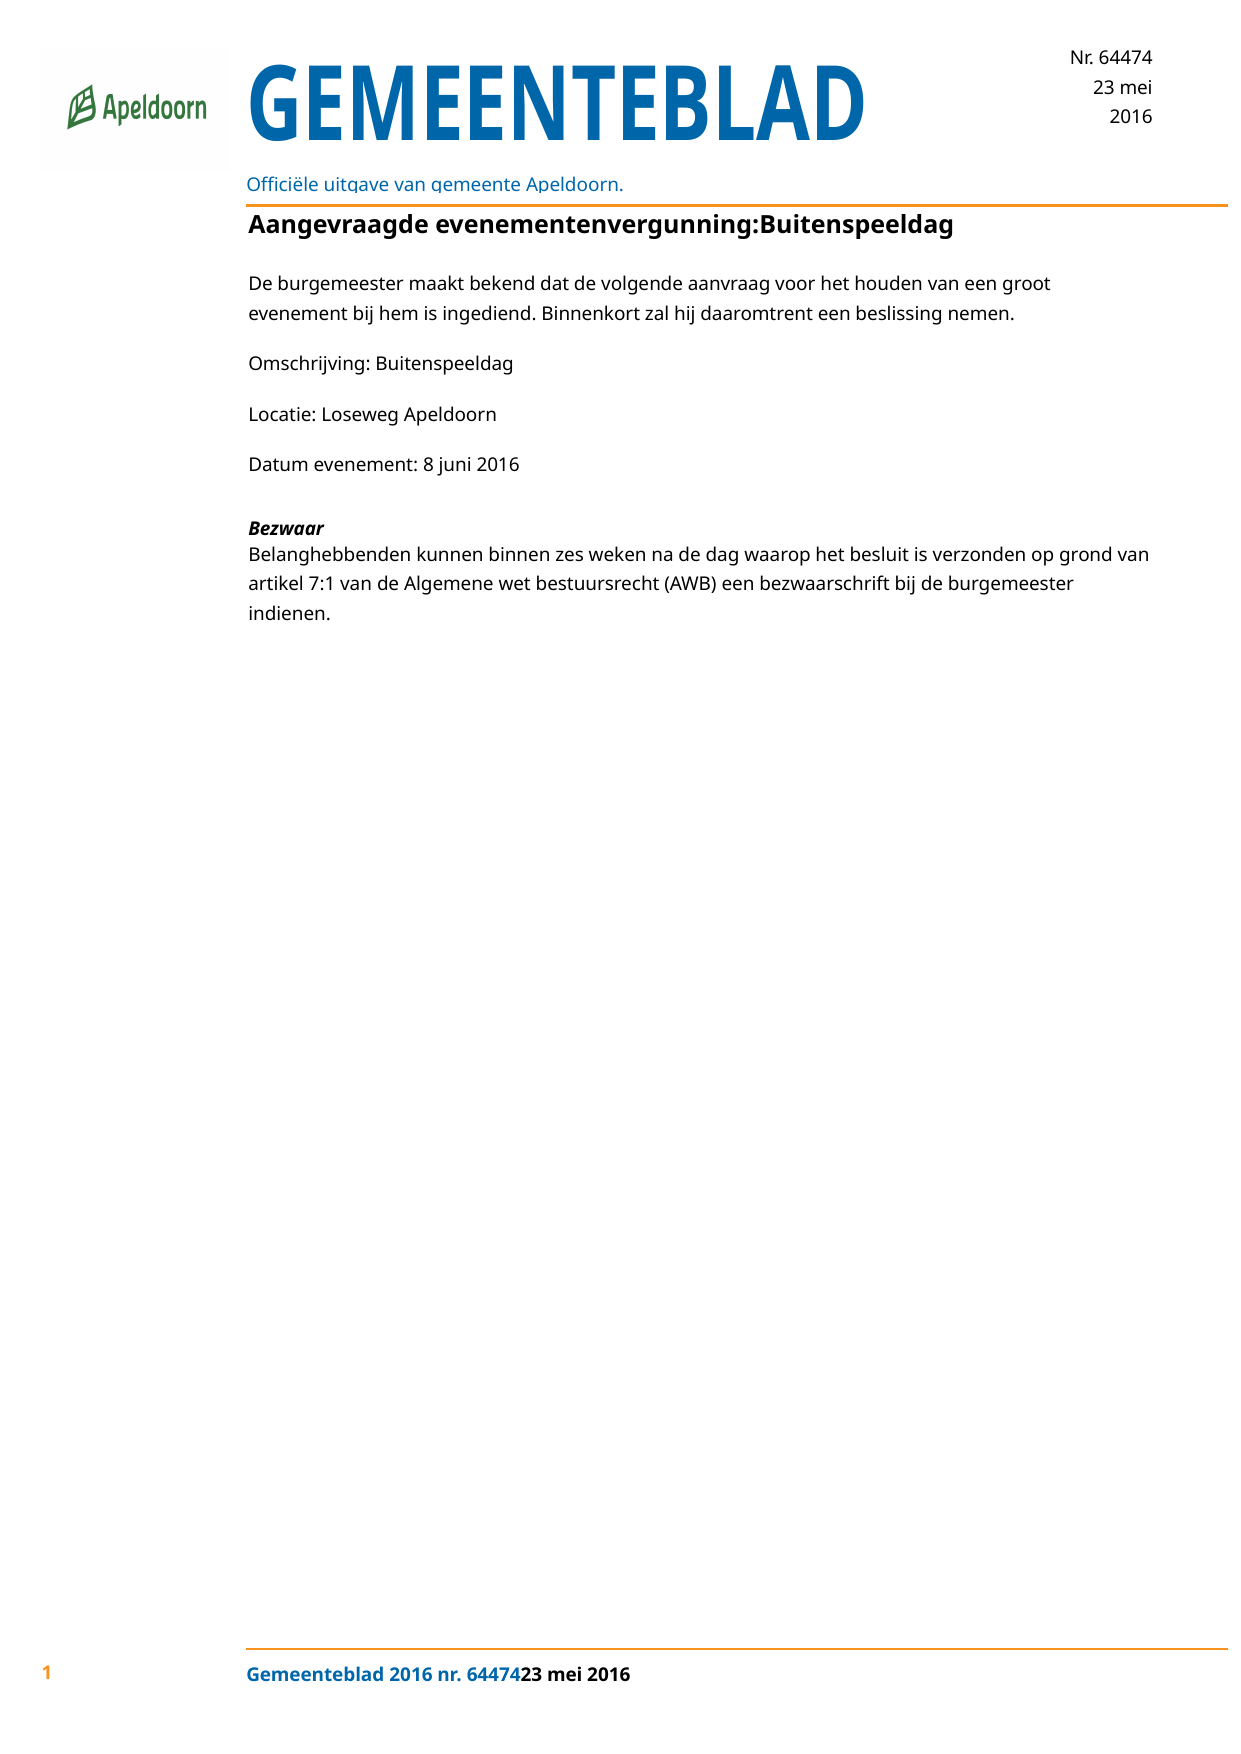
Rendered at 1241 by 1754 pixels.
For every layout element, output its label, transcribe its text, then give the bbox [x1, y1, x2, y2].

text Datum evenement: 8 juni 2016 [248, 451, 1152, 477]
text Aangevraagde evenementenvergunning:Buitenspeeldag [248, 207, 1152, 241]
text Omschrijving: Buitenspeeldag [248, 350, 1152, 376]
text Belanghebbenden kunnen binnen zes weken na de dag waarop het besluit is verzonden op grond van artikel 7:1 van de Algemene wet bestuursrecht (AWB) een bezwaarschrift bij de burgemeester indienen. [248, 541, 1152, 626]
picture [41, 47, 231, 172]
text Locatie: Loseweg Apeldoorn [248, 401, 1152, 426]
text De burgemeester maakt bekend dat de volgende aanvraag voor het houden van een groot evenement bij hem is ingediend. Binnenkort zal hij daaromtrent een beslissing nemen. [248, 270, 1152, 326]
text Bezwaar [248, 515, 1152, 541]
